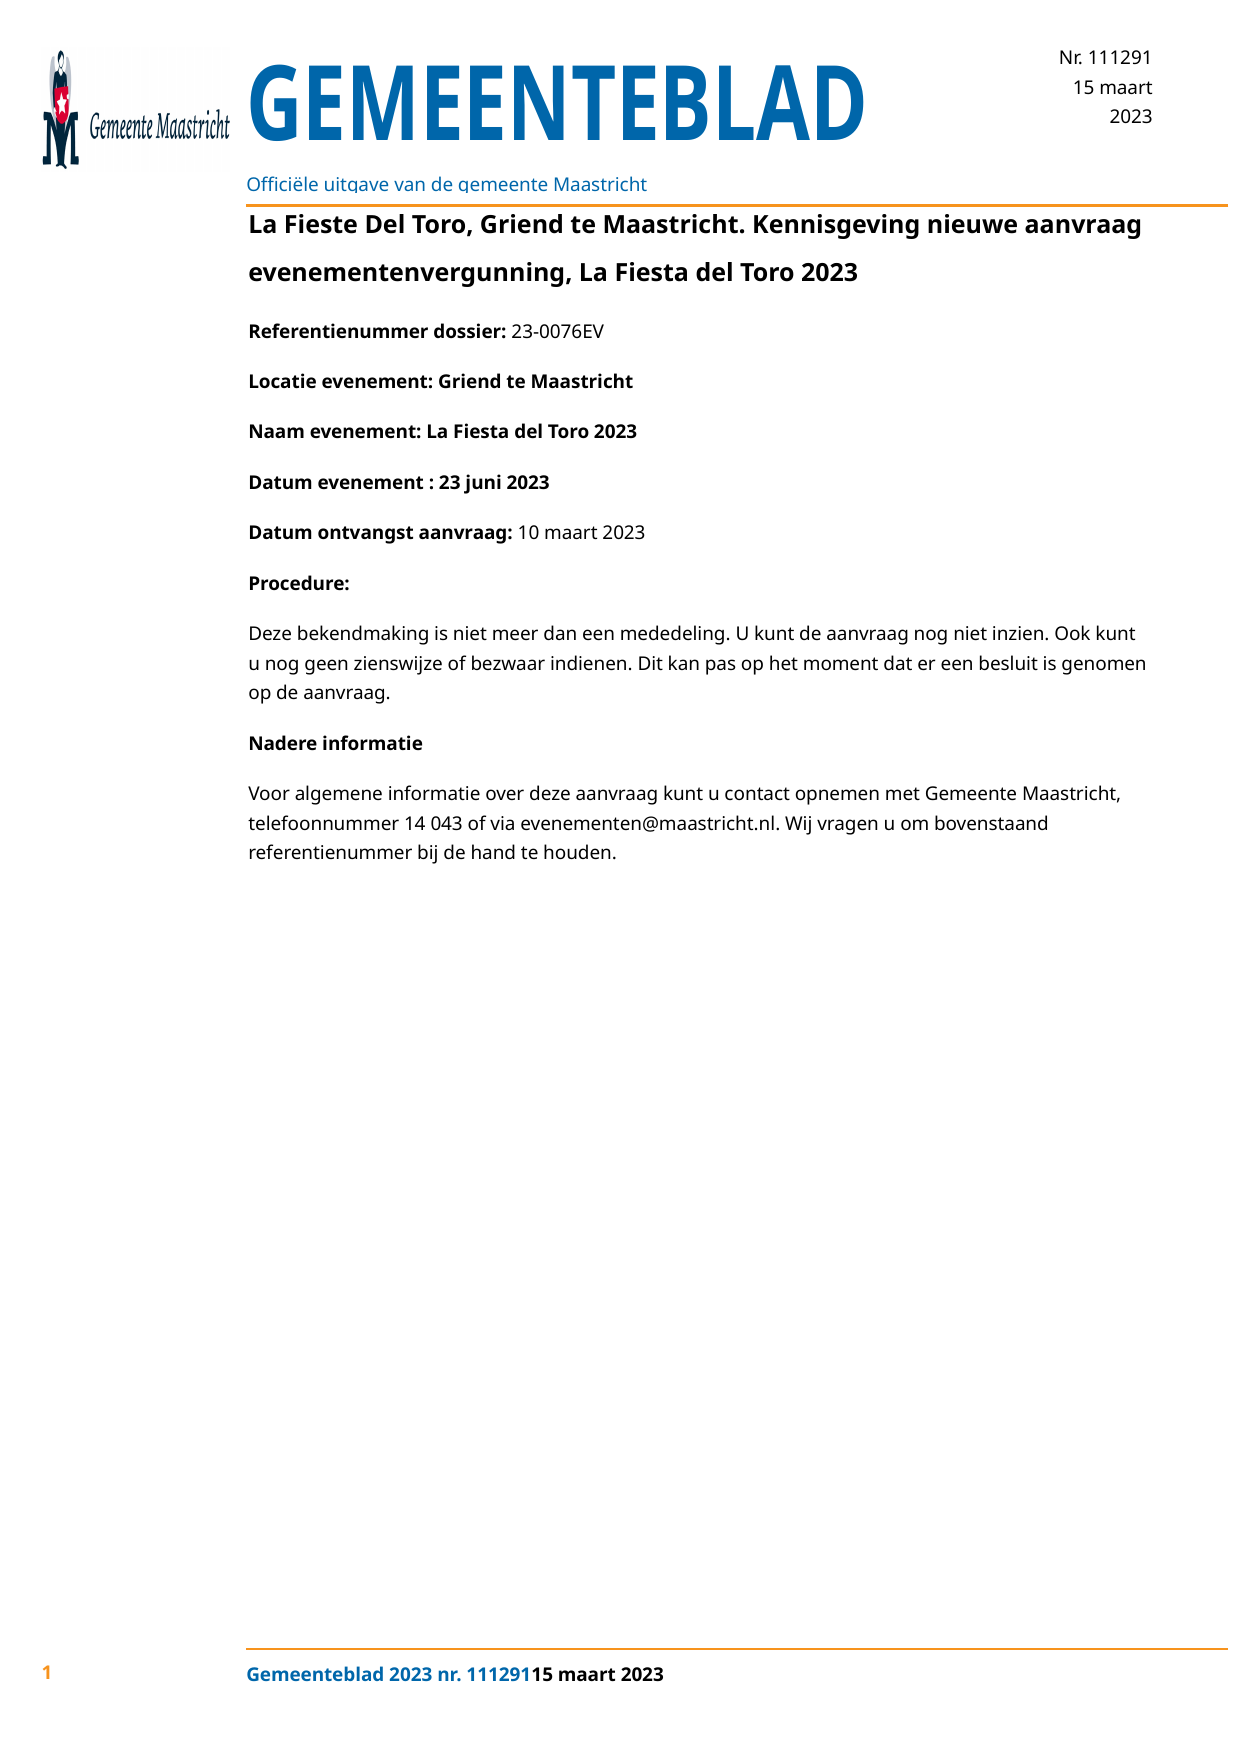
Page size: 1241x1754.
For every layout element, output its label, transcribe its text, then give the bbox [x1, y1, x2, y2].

text Voor algemene informatie over deze aanvraag kunt u contact opnemen met Gemeente Maastricht, telefoonnummer 14 043 of via evenementen@maastricht.nl. Wij vragen u om bovenstaand referentienummer bij de hand te houden. [248, 780, 1152, 865]
text Datum evenement : 23 juni 2023 [248, 469, 1152, 495]
text Locatie evenement: Griend te Maastricht [248, 368, 1152, 394]
text Procedure: [248, 570, 1152, 596]
text Naam evenement: La Fiesta del Toro 2023 [248, 419, 1152, 444]
text Deze bekendmaking is niet meer dan een mededeling. U kunt de aanvraag nog niet inzien. Ook kunt u nog geen zienswijze of bezwaar indienen. Dit kan pas op het moment dat er een besluit is genomen op de aanvraag. [248, 620, 1152, 705]
picture [41, 47, 231, 172]
text La Fieste Del Toro, Griend te Maastricht. Kennisgeving nieuwe aanvraag evenementenvergunning, La Fiesta del Toro 2023 [248, 207, 1152, 288]
text Referentienummer dossier: 23-0076EV [248, 318, 1152, 344]
text Nadere informatie [248, 730, 1152, 756]
text Datum ontvangst aanvraag: 10 maart 2023 [248, 519, 1152, 545]
